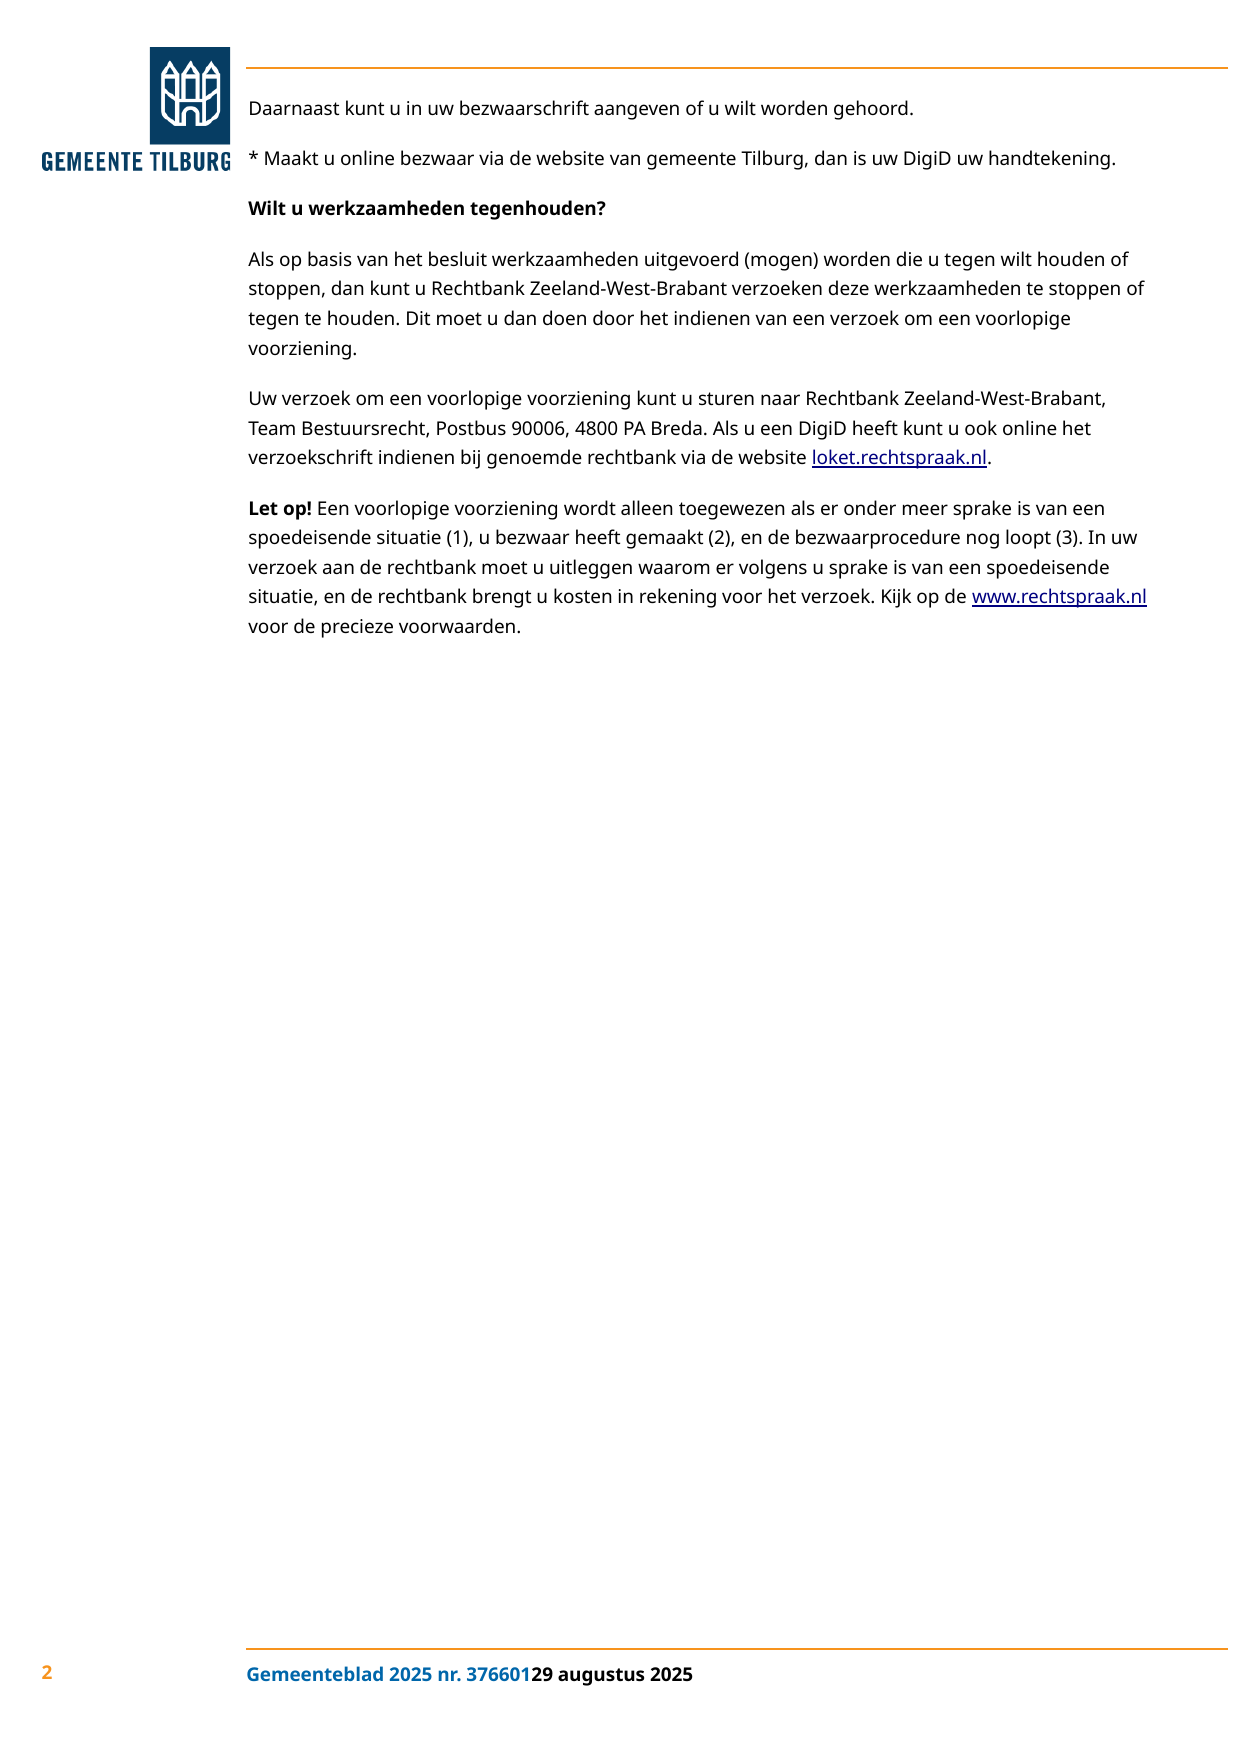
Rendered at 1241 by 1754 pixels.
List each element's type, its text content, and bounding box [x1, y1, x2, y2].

text Let op! Een voorlopige voorziening wordt alleen toegewezen als er onder meer sprake is van een spoedeisende situatie (1), u bezwaar heeft gemaakt (2), en de bezwaarprocedure nog loopt (3). In uw verzoek aan de rechtbank moet u uitleggen waarom er volgens u sprake is van een spoedeisende situatie, en de rechtbank brengt u kosten in rekening voor het verzoek. Kijk op de www.rechtspraak.nl voor de precieze voorwaarden. [248, 495, 1152, 639]
text Uw verzoek om een voorlopige voorziening kunt u sturen naar Rechtbank Zeeland-West-Brabant, Team Bestuursrecht, Postbus 90006, 4800 PA Breda. Als u een DigiD heeft kunt u ook online het verzoekschrift indienen bij genoemde rechtbank via de website loket.rechtspraak.nl. [248, 385, 1152, 470]
text * Maakt u online bezwaar via de website van gemeente Tilburg, dan is uw DigiD uw handtekening. [248, 145, 1152, 171]
text Daarnaast kunt u in uw bezwaarschrift aangeven of u wilt worden gehoord. [248, 95, 1152, 121]
text Als op basis van het besluit werkzaamheden uitgevoerd (mogen) worden die u tegen wilt houden of stoppen, dan kunt u Rechtbank Zeeland-West-Brabant verzoeken deze werkzaamheden te stoppen of tegen te houden. Dit moet u dan doen door het indienen van een verzoek om een voorlopige voorziening. [248, 246, 1152, 361]
picture [41, 47, 231, 172]
text Wilt u werkzaamheden tegenhouden? [248, 196, 1152, 221]
